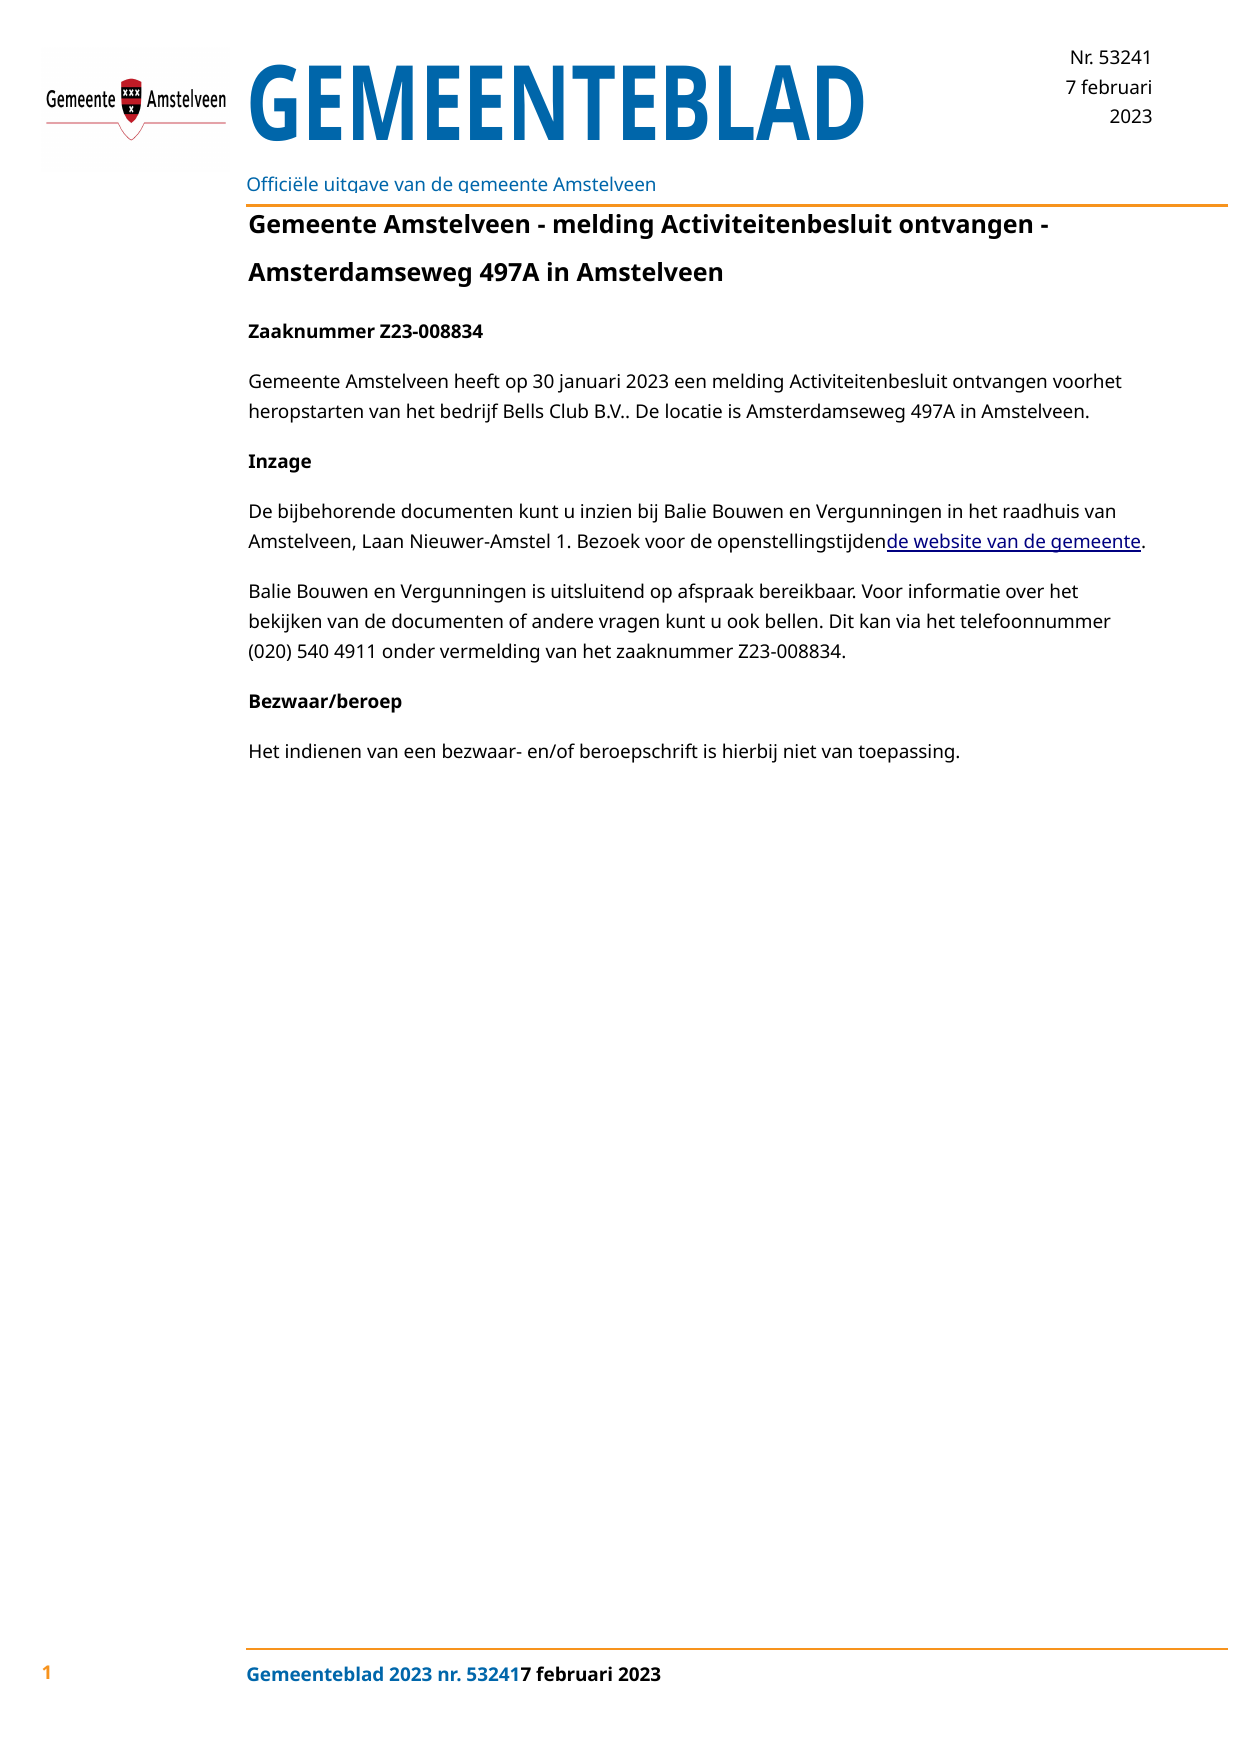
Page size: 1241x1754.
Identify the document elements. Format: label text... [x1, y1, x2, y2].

text De bijbehorende documenten kunt u inzien bij Balie Bouwen en Vergunningen in het raadhuis van Amstelveen, Laan Nieuwer-Amstel 1. Bezoek voor de openstellingstijdende website van de gemeente. [248, 499, 1152, 554]
text Zaaknummer Z23-008834 [248, 318, 1152, 344]
picture [41, 47, 231, 172]
text Gemeente Amstelveen heeft op 30 januari 2023 een melding Activiteitenbesluit ontvangen voorhet heropstarten van het bedrijf Bells Club B.V.. De locatie is Amsterdamseweg 497A in Amstelveen. [248, 368, 1152, 424]
text Het indienen van een bezwaar- en/of beroepschrift is hierbij niet van toepassing. [248, 739, 1152, 764]
text Inzage [248, 448, 1152, 474]
text Gemeente Amstelveen - melding Activiteitenbesluit ontvangen - Amsterdamseweg 497A in Amstelveen [248, 207, 1152, 288]
text Balie Bouwen en Vergunningen is uitsluitend op afspraak bereikbaar. Voor informatie over het bekijken van de documenten of andere vragen kunt u ook bellen. Dit kan via het telefoonnummer (020) 540 4911 onder vermelding van het zaaknummer Z23-008834. [248, 579, 1152, 664]
text Bezwaar/beroep [248, 688, 1152, 714]
